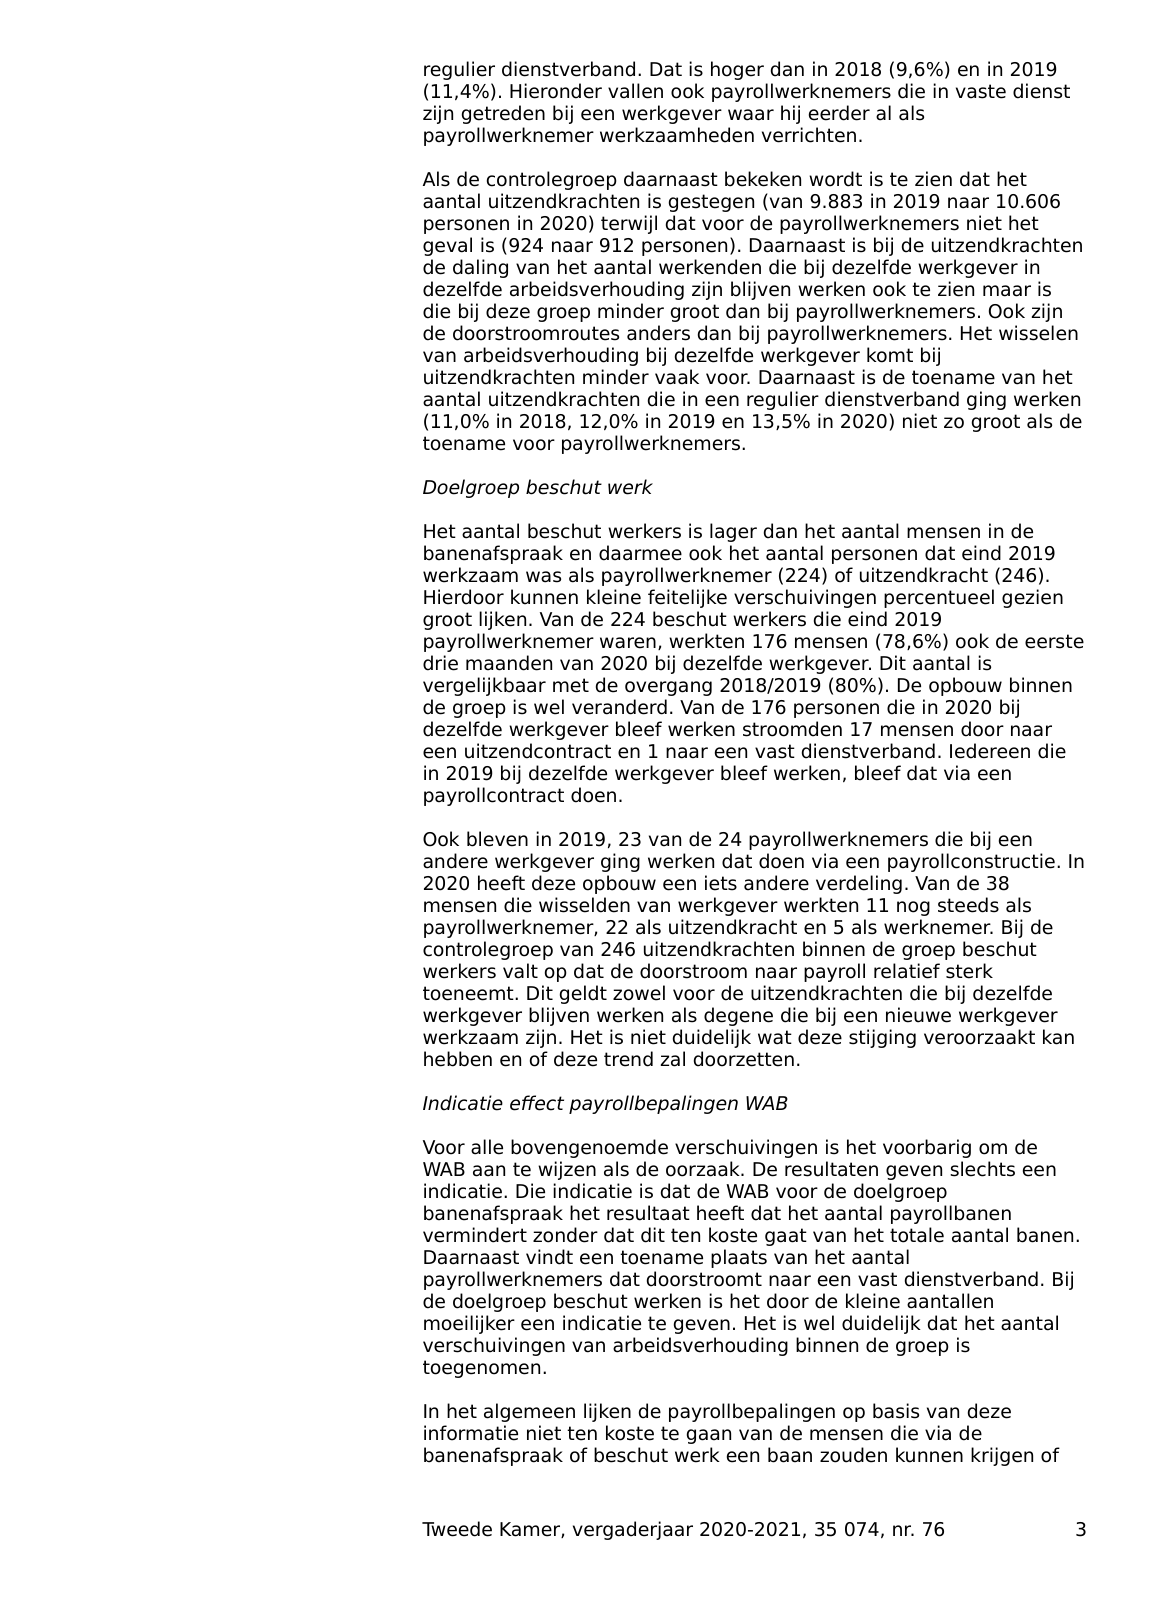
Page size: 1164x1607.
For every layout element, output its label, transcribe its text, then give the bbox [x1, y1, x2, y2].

text In het algemeen lijken de payrollbepalingen op basis van deze informatie niet ten koste te gaan van de mensen die via de banenafspraak of beschut werk een baan zouden kunnen krijgen of [422, 1401, 1087, 1467]
text Ook bleven in 2019, 23 van de 24 payrollwerknemers die bij een andere werkgever ging werken dat doen via een payrollconstructie. In 2020 heeft deze opbouw een iets andere verdeling. Van de 38 mensen die wisselden van werkgever werkten 11 nog steeds als payrollwerknemer, 22 als uitzendkracht en 5 als werknemer. Bij de controlegroep van 246 uitzendkrachten binnen de groep beschut werkers valt op dat de doorstroom naar payroll relatief sterk toeneemt. Dit geldt zowel voor de uitzendkrachten die bij dezelfde werkgever blijven werken als degene die bij een nieuwe werkgever werkzaam zijn. Het is niet duidelijk wat deze stijging veroorzaakt kan hebben en of deze trend zal doorzetten. [422, 829, 1087, 1071]
text Voor alle bovengenoemde verschuivingen is het voorbarig om de WAB aan te wijzen als de oorzaak. De resultaten geven slechts een indicatie. Die indicatie is dat de WAB voor de doelgroep banenafspraak het resultaat heeft dat het aantal payrollbanen vermindert zonder dat dit ten koste gaat van het totale aantal banen. Daarnaast vindt een toename plaats van het aantal payrollwerknemers dat doorstroomt naar een vast dienstverband. Bij de doelgroep beschut werken is het door de kleine aantallen moeilijker een indicatie te geven. Het is wel duidelijk dat het aantal verschuivingen van arbeidsverhouding binnen de groep is toegenomen. [422, 1137, 1087, 1379]
text Het aantal beschut werkers is lager dan het aantal mensen in de banenafspraak en daarmee ook het aantal personen dat eind 2019 werkzaam was als payrollwerknemer (224) of uitzendkracht (246). Hierdoor kunnen kleine feitelijke verschuivingen percentueel gezien groot lijken. Van de 224 beschut werkers die eind 2019 payrollwerknemer waren, werkten 176 mensen (78,6%) ook de eerste drie maanden van 2020 bij dezelfde werkgever. Dit aantal is vergelijkbaar met de overgang 2018/2019 (80%). De opbouw binnen de groep is wel veranderd. Van de 176 personen die in 2020 bij dezelfde werkgever bleef werken stroomden 17 mensen door naar een uitzendcontract en 1 naar een vast dienstverband. Iedereen die in 2019 bij dezelfde werkgever bleef werken, bleef dat via een payrollcontract doen. [422, 521, 1087, 807]
text regulier dienstverband. Dat is hoger dan in 2018 (9,6%) en in 2019 (11,4%). Hieronder vallen ook payrollwerknemers die in vaste dienst zijn getreden bij een werkgever waar hij eerder al als payrollwerknemer werkzaamheden verrichten. [422, 59, 1087, 147]
subtitle Indicatie effect payrollbepalingen WAB [422, 1093, 1087, 1115]
text Als de controlegroep daarnaast bekeken wordt is te zien dat het aantal uitzendkrachten is gestegen (van 9.883 in 2019 naar 10.606 personen in 2020) terwijl dat voor de payrollwerknemers niet het geval is (924 naar 912 personen). Daarnaast is bij de uitzendkrachten de daling van het aantal werkenden die bij dezelfde werkgever in dezelfde arbeidsverhouding zijn blijven werken ook te zien maar is die bij deze groep minder groot dan bij payrollwerknemers. Ook zijn de doorstroomroutes anders dan bij payrollwerknemers. Het wisselen van arbeidsverhouding bij dezelfde werkgever komt bij uitzendkrachten minder vaak voor. Daarnaast is de toename van het aantal uitzendkrachten die in een regulier dienstverband ging werken (11,0% in 2018, 12,0% in 2019 en 13,5% in 2020) niet zo groot als de toename voor payrollwerknemers. [422, 169, 1087, 455]
subtitle Doelgroep beschut werk [422, 477, 1087, 499]
